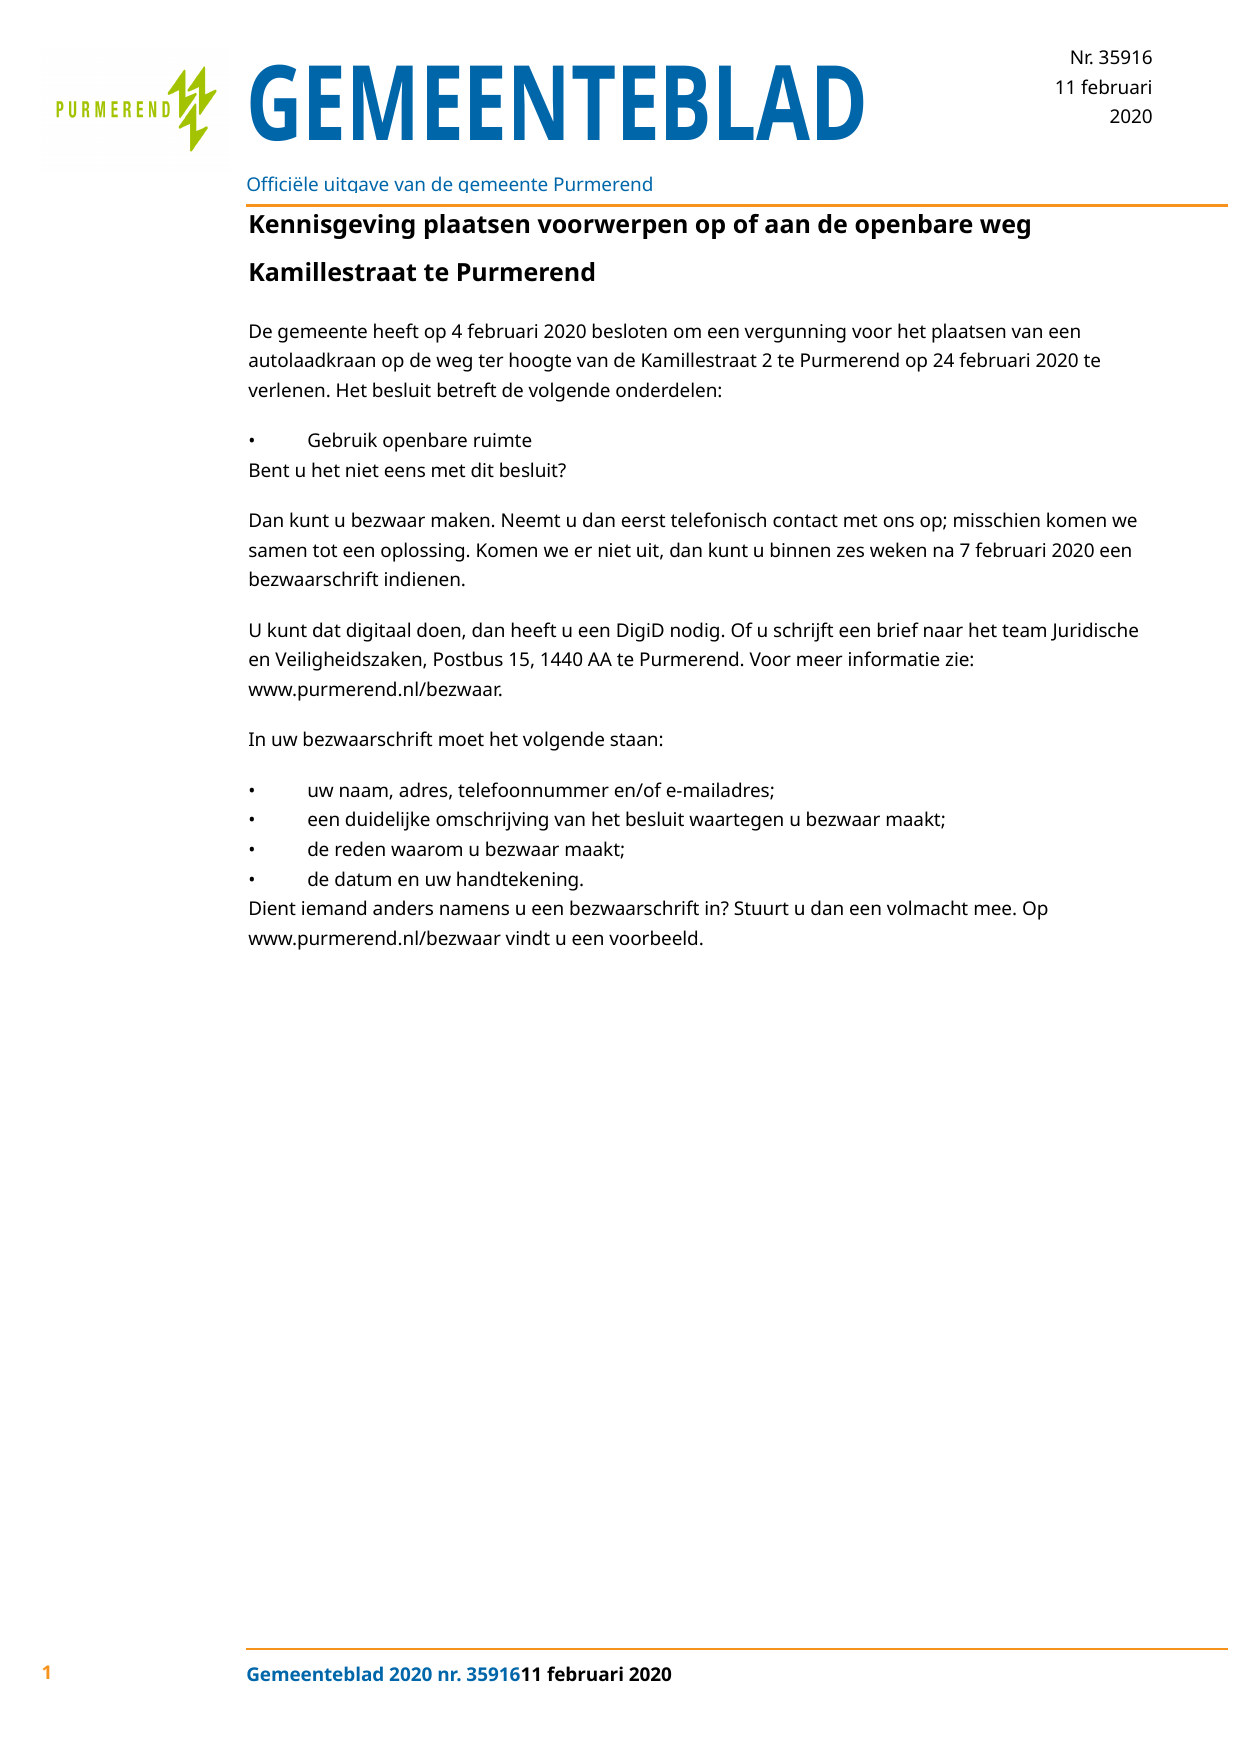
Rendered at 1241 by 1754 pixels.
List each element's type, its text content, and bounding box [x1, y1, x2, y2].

list de reden waarom u bezwaar maakt; [248, 836, 1152, 862]
text De gemeente heeft op 4 februari 2020 besloten om een vergunning voor het plaatsen van een autolaadkraan op de weg ter hoogte van de Kamillestraat 2 te Purmerend op 24 februari 2020 te verlenen. Het besluit betreft de volgende onderdelen: [248, 318, 1152, 403]
text Dan kunt u bezwaar maken. Neemt u dan eerst telefonisch contact met ons op; misschien komen we samen tot een oplossing. Komen we er niet uit, dan kunt u binnen zes weken na 7 februari 2020 een bezwaarschrift indienen. [248, 507, 1152, 592]
text Dient iemand anders namens u een bezwaarschrift in? Stuurt u dan een volmacht mee. Op www.purmerend.nl/bezwaar vindt u een voorbeeld. [248, 895, 1152, 951]
picture [41, 47, 231, 172]
text Kennisgeving plaatsen voorwerpen op of aan de openbare weg Kamillestraat te Purmerend [248, 207, 1152, 288]
list uw naam, adres, telefoonnummer en/of e-mailadres; [248, 777, 1152, 803]
text Bent u het niet eens met dit besluit? [248, 457, 1152, 483]
list een duidelijke omschrijving van het besluit waartegen u bezwaar maakt; [248, 807, 1152, 832]
list de datum en uw handtekening. [248, 866, 1152, 892]
list Gebruik openbare ruimte [248, 427, 1152, 453]
text In uw bezwaarschrift moet het volgende staan: [248, 727, 1152, 752]
text U kunt dat digitaal doen, dan heeft u een DigiD nodig. Of u schrijft een brief naar het team Juridische en Veiligheidszaken, Postbus 15, 1440 AA te Purmerend. Voor meer informatie zie: www.purmerend.nl/bezwaar. [248, 617, 1152, 702]
